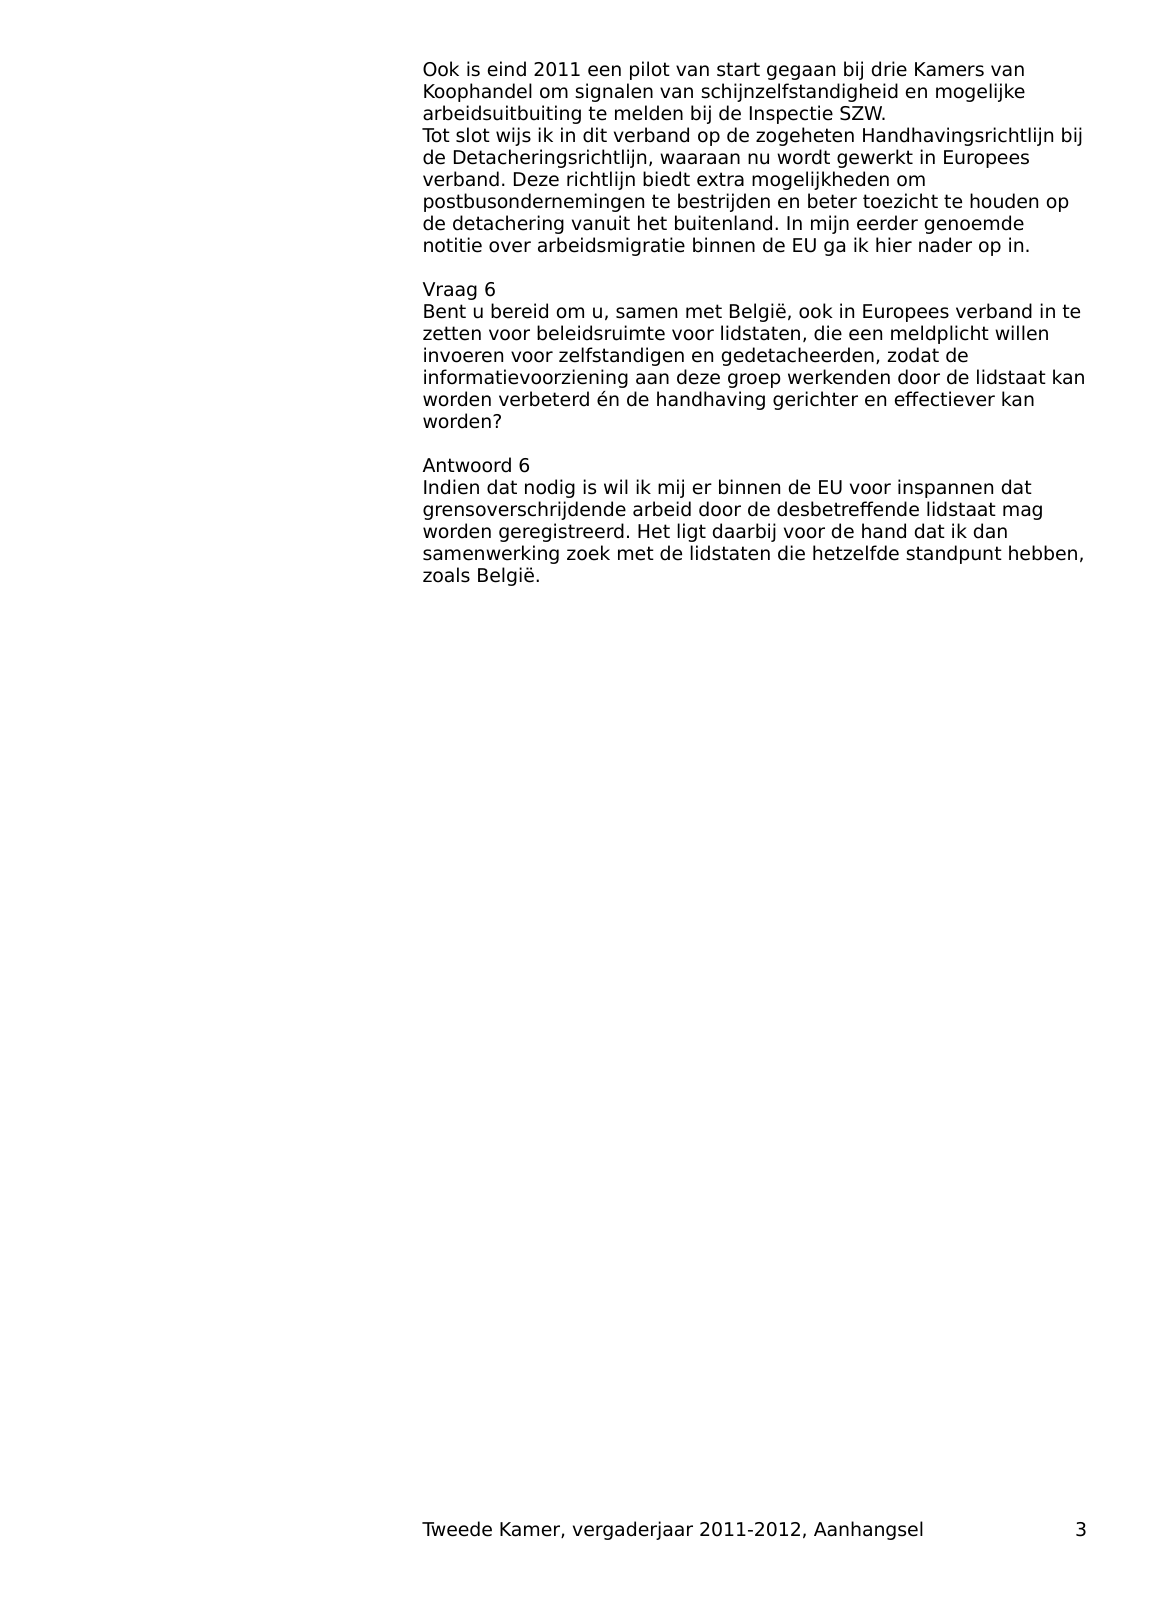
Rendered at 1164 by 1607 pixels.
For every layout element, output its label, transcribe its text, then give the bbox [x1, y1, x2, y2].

text Indien dat nodig is wil ik mij er binnen de EU voor inspannen dat grensoverschrijdende arbeid door de desbetreffende lidstaat mag worden geregistreerd. Het ligt daarbij voor de hand dat ik dan samenwerking zoek met de lidstaten die hetzelfde standpunt hebben, zoals België. [422, 477, 1087, 587]
text Ook is eind 2011 een pilot van start gegaan bij drie Kamers van Koophandel om signalen van schijnzelfstandigheid en mogelijke arbeidsuitbuiting te melden bij de Inspectie SZW. [422, 59, 1087, 125]
text Bent u bereid om u, samen met België, ook in Europees verband in te zetten voor beleidsruimte voor lidstaten, die een meldplicht willen invoeren voor zelfstandigen en gedetacheerden, zodat de informatievoorziening aan deze groep werkenden door de lidstaat kan worden verbeterd én de handhaving gerichter en effectiever kan worden? [422, 301, 1087, 433]
text Antwoord 6 [422, 455, 1087, 477]
text Vraag 6 [422, 279, 1087, 301]
text Tot slot wijs ik in dit verband op de zogeheten Handhavingsrichtlijn bij de Detacheringsrichtlijn, waaraan nu wordt gewerkt in Europees verband. Deze richtlijn biedt extra mogelijkheden om postbusondernemingen te bestrijden en beter toezicht te houden op de detachering vanuit het buitenland. In mijn eerder genoemde notitie over arbeidsmigratie binnen de EU ga ik hier nader op in. [422, 125, 1087, 257]
